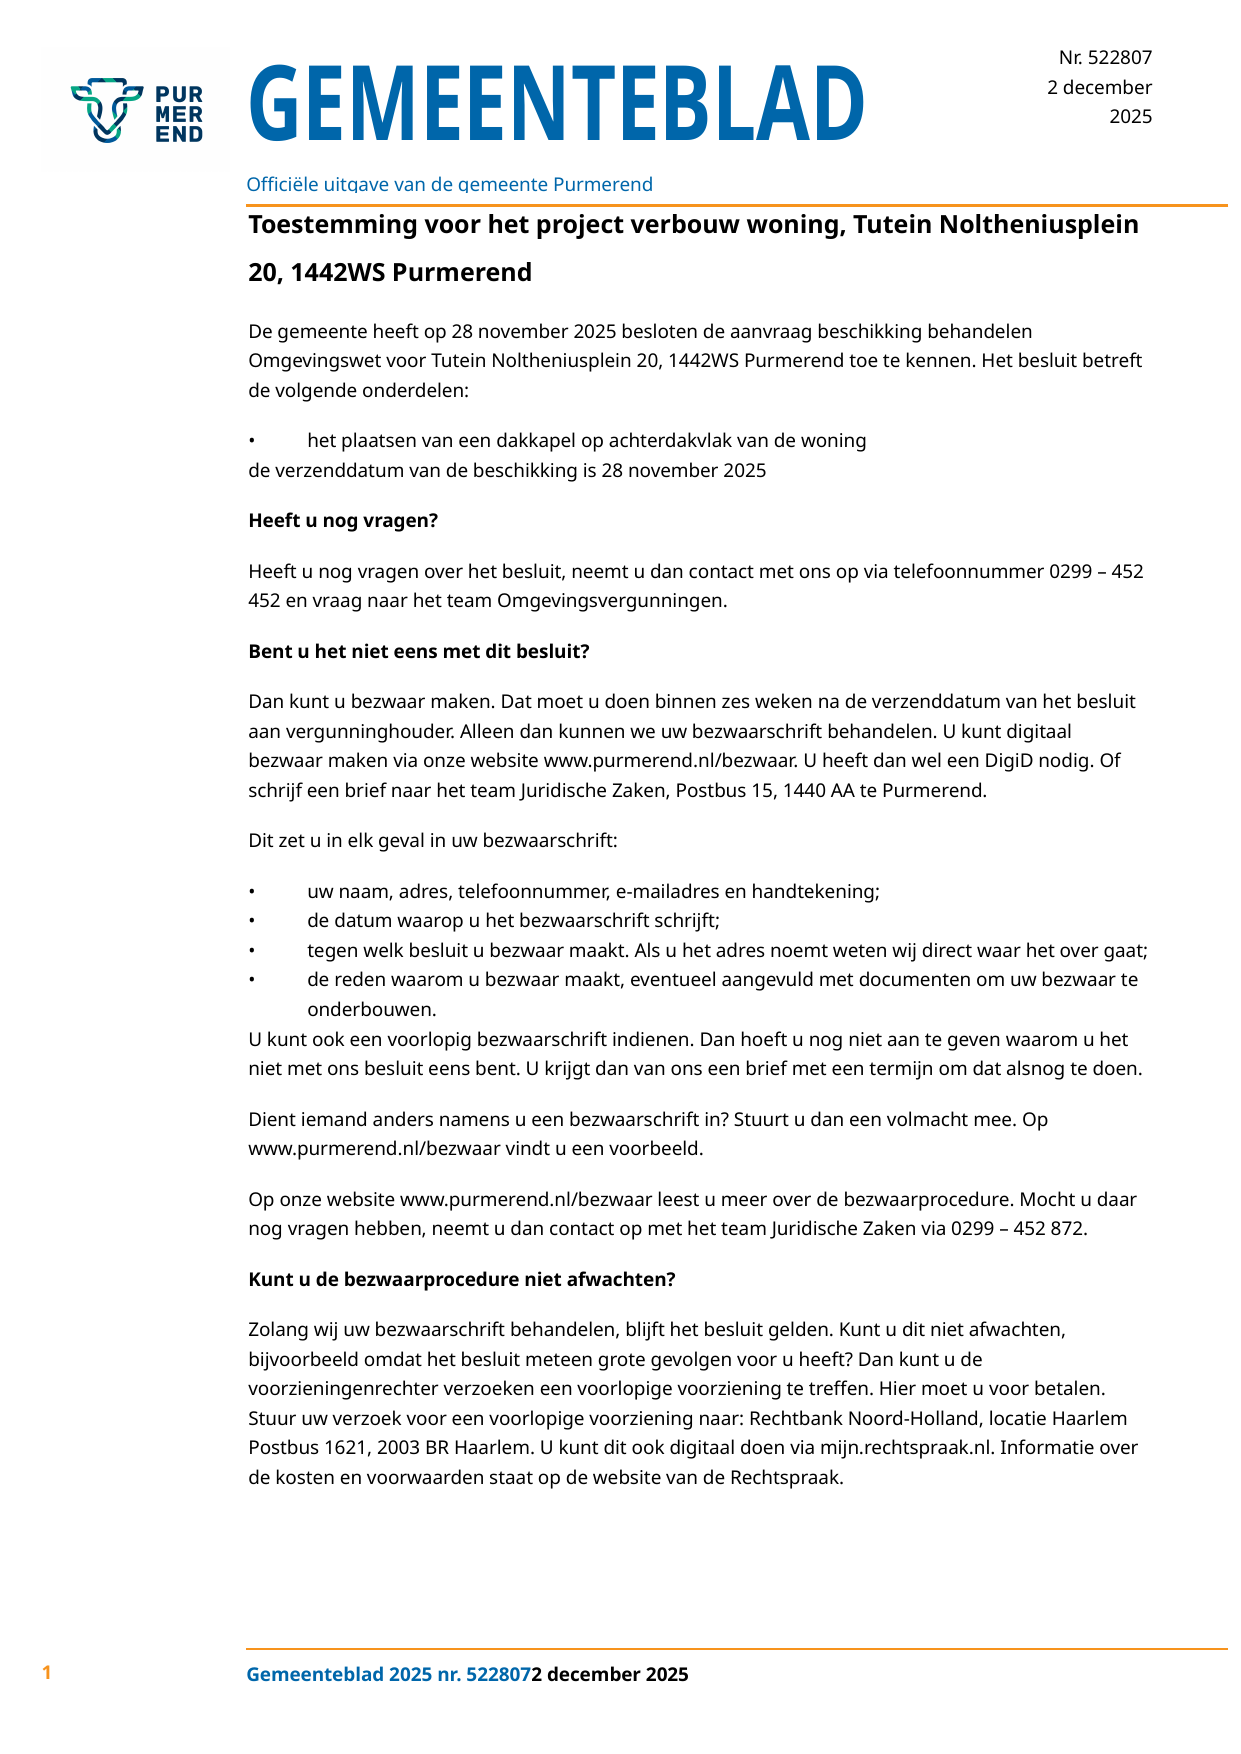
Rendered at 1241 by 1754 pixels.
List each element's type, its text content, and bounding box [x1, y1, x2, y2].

text Bent u het niet eens met dit besluit? [248, 638, 1152, 664]
text U kunt ook een voorlopig bezwaarschrift indienen. Dan hoeft u nog niet aan te geven waarom u het niet met ons besluit eens bent. U krijgt dan van ons een brief met een termijn om dat alsnog te doen. [248, 1026, 1152, 1081]
text Kunt u de bezwaarprocedure niet afwachten? [248, 1266, 1152, 1292]
list de datum waarop u het bezwaarschrift schrijft; [248, 907, 1152, 933]
text Dit zet u in elk geval in uw bezwaarschrift: [248, 827, 1152, 853]
text De gemeente heeft op 28 november 2025 besloten de aanvraag beschikking behandelen Omgevingswet voor Tutein Noltheniusplein 20, 1442WS Purmerend toe te kennen. Het besluit betreft de volgende onderdelen: [248, 318, 1152, 403]
text Heeft u nog vragen over het besluit, neemt u dan contact met ons op via telefoonnummer 0299 – 452 452 en vraag naar het team Omgevingsvergunningen. [248, 558, 1152, 613]
text Dient iemand anders namens u een bezwaarschrift in? Stuurt u dan een volmacht mee. Op www.purmerend.nl/bezwaar vindt u een voorbeeld. [248, 1106, 1152, 1161]
list uw naam, adres, telefoonnummer, e-mailadres en handtekening; [248, 878, 1152, 904]
text Zolang wij uw bezwaarschrift behandelen, blijft het besluit gelden. Kunt u dit niet afwachten, bijvoorbeeld omdat het besluit meteen grote gevolgen voor u heeft? Dan kunt u de voorzieningenrechter verzoeken een voorlopige voorziening te treffen. Hier moet u voor betalen. Stuur uw verzoek voor een voorlopige voorziening naar: Rechtbank Noord-Holland, locatie Haarlem Postbus 1621, 2003 BR Haarlem. U kunt dit ook digitaal doen via mijn.rechtspraak.nl. Informatie over de kosten en voorwaarden staat op de website van de Rechtspraak. [248, 1316, 1152, 1490]
text Toestemming voor het project verbouw woning, Tutein Noltheniusplein 20, 1442WS Purmerend [248, 207, 1152, 288]
list de reden waarom u bezwaar maakt, eventueel aangevuld met documenten om uw bezwaar te onderbouwen. [248, 967, 1152, 1022]
text Heeft u nog vragen? [248, 507, 1152, 533]
text de verzenddatum van de beschikking is 28 november 2025 [248, 457, 1152, 483]
list het plaatsen van een dakkapel op achterdakvlak van de woning [248, 427, 1152, 453]
text Dan kunt u bezwaar maken. Dat moet u doen binnen zes weken na de verzenddatum van het besluit aan vergunninghouder. Alleen dan kunnen we uw bezwaarschrift behandelen. U kunt digitaal bezwaar maken via onze website www.purmerend.nl/bezwaar. U heeft dan wel een DigiD nodig. Of schrijf een brief naar het team Juridische Zaken, Postbus 15, 1440 AA te Purmerend. [248, 688, 1152, 803]
list tegen welk besluit u bezwaar maakt. Als u het adres noemt weten wij direct waar het over gaat; [248, 937, 1152, 963]
text Op onze website www.purmerend.nl/bezwaar leest u meer over de bezwaarprocedure. Mocht u daar nog vragen hebben, neemt u dan contact op met het team Juridische Zaken via 0299 – 452 872. [248, 1186, 1152, 1241]
picture [41, 47, 231, 172]
